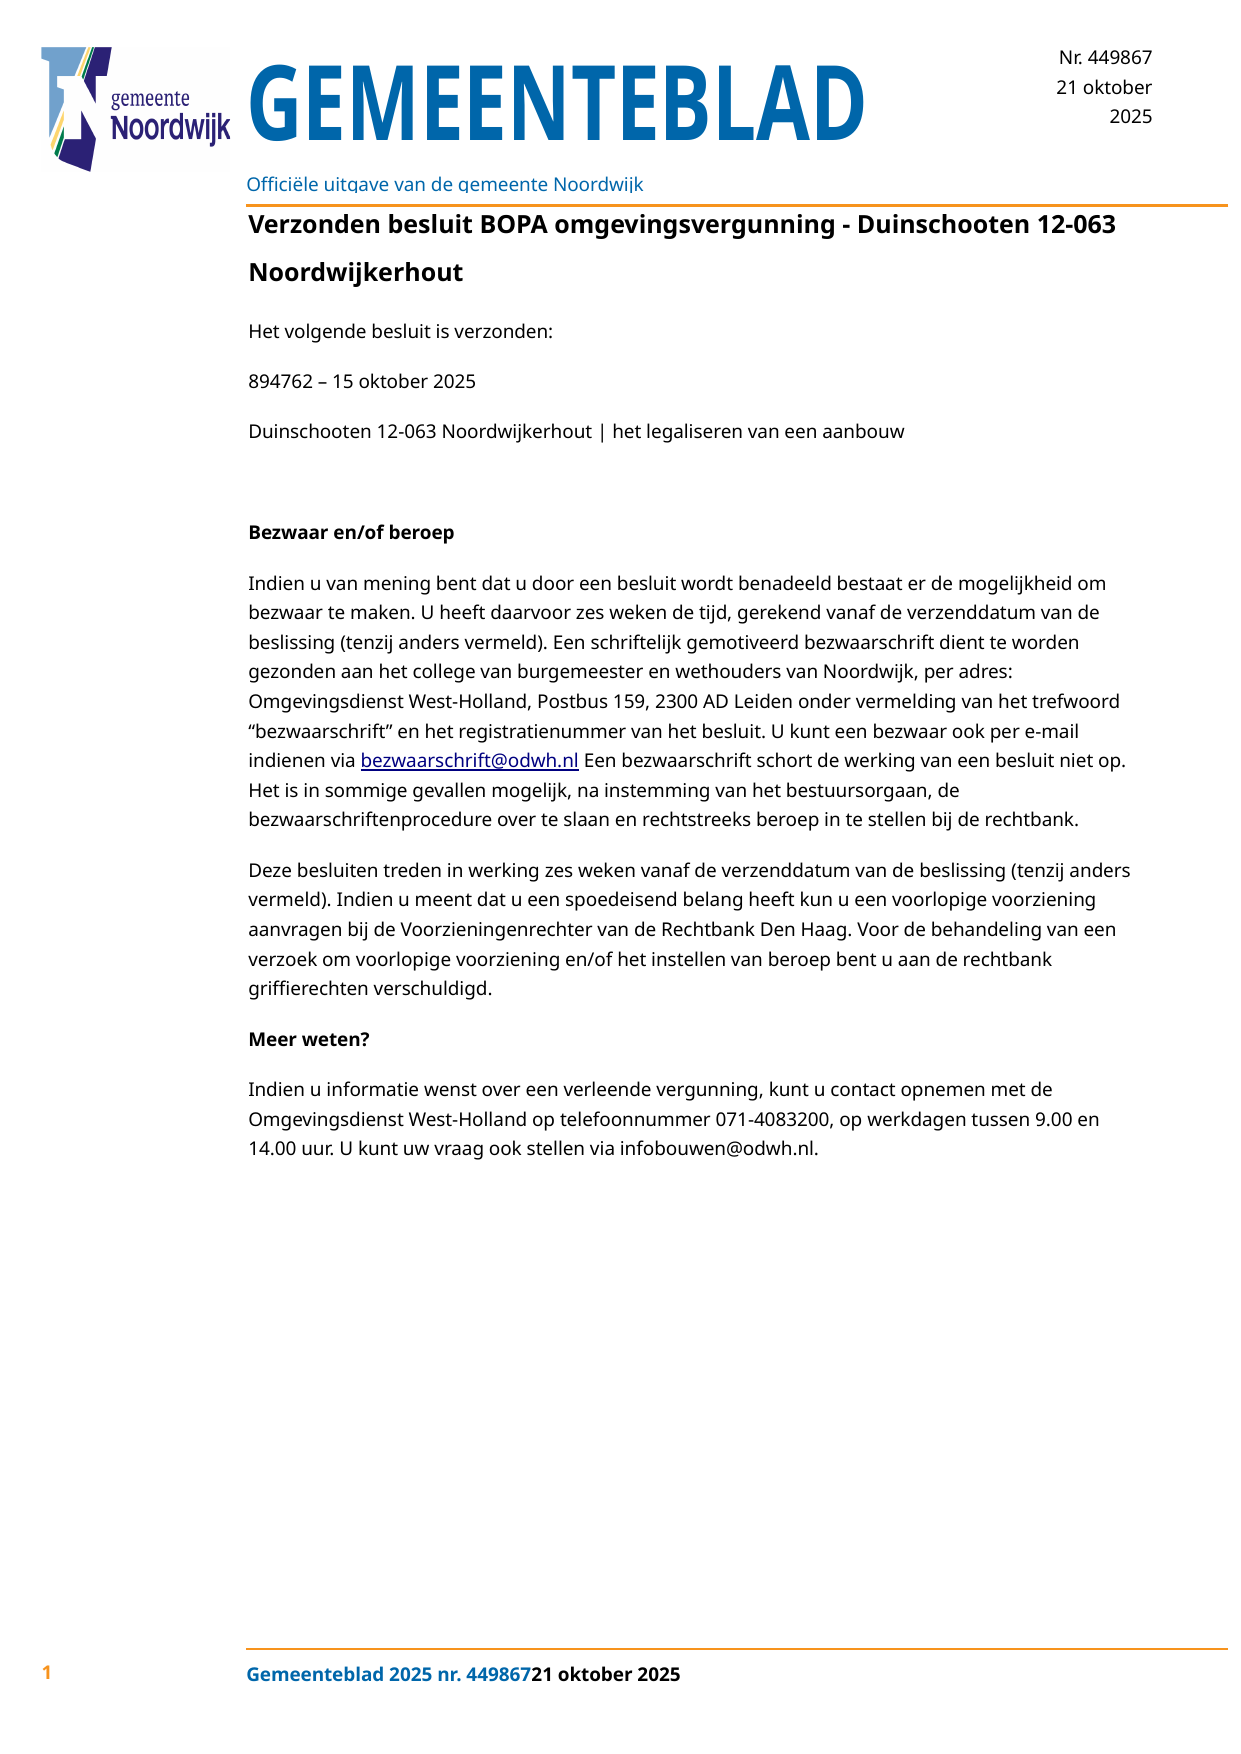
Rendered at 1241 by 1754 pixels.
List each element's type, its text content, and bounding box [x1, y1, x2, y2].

text 894762 – 15 oktober 2025 [248, 368, 1152, 394]
picture [41, 47, 231, 172]
text Deze besluiten treden in werking zes weken vanaf de verzenddatum van de beslissing (tenzij anders vermeld). Indien u meent dat u een spoedeisend belang heeft kun u een voorlopige voorziening aanvragen bij de Voorzieningenrechter van de Rechtbank Den Haag. Voor de behandeling van een verzoek om voorlopige voorziening en/of het instellen van beroep bent u aan de rechtbank griffierechten verschuldigd. [248, 857, 1152, 1001]
text Meer weten? [248, 1026, 1152, 1052]
text Duinschooten 12-063 Noordwijkerhout | het legaliseren van een aanbouw [248, 419, 1152, 444]
text Bezwaar en/of beroep [248, 519, 1152, 545]
text Indien u informatie wenst over een verleende vergunning, kunt u contact opnemen met de Omgevingsdienst West-Holland op telefoonnummer 071-4083200, op werkdagen tussen 9.00 en 14.00 uur. U kunt uw vraag ook stellen via infobouwen@odwh.nl. [248, 1076, 1152, 1161]
text Indien u van mening bent dat u door een besluit wordt benadeeld bestaat er de mogelijkheid om bezwaar te maken. U heeft daarvoor zes weken de tijd, gerekend vanaf de verzenddatum van de beslissing (tenzij anders vermeld). Een schriftelijk gemotiveerd bezwaarschrift dient te worden gezonden aan het college van burgemeester en wethouders van Noordwijk, per adres: Omgevingsdienst West-Holland, Postbus 159, 2300 AD Leiden onder vermelding van het trefwoord “bezwaarschrift” en het registratienummer van het besluit. U kunt een bezwaar ook per e-mail indienen via bezwaarschrift@odwh.nl Een bezwaarschrift schort de werking van een besluit niet op. Het is in sommige gevallen mogelijk, na instemming van het bestuursorgaan, de bezwaarschriftenprocedure over te slaan en rechtstreeks beroep in te stellen bij de rechtbank. [248, 570, 1152, 832]
text Het volgende besluit is verzonden: [248, 318, 1152, 344]
text Verzonden besluit BOPA omgevingsvergunning - Duinschooten 12-063 Noordwijkerhout [248, 207, 1152, 288]
